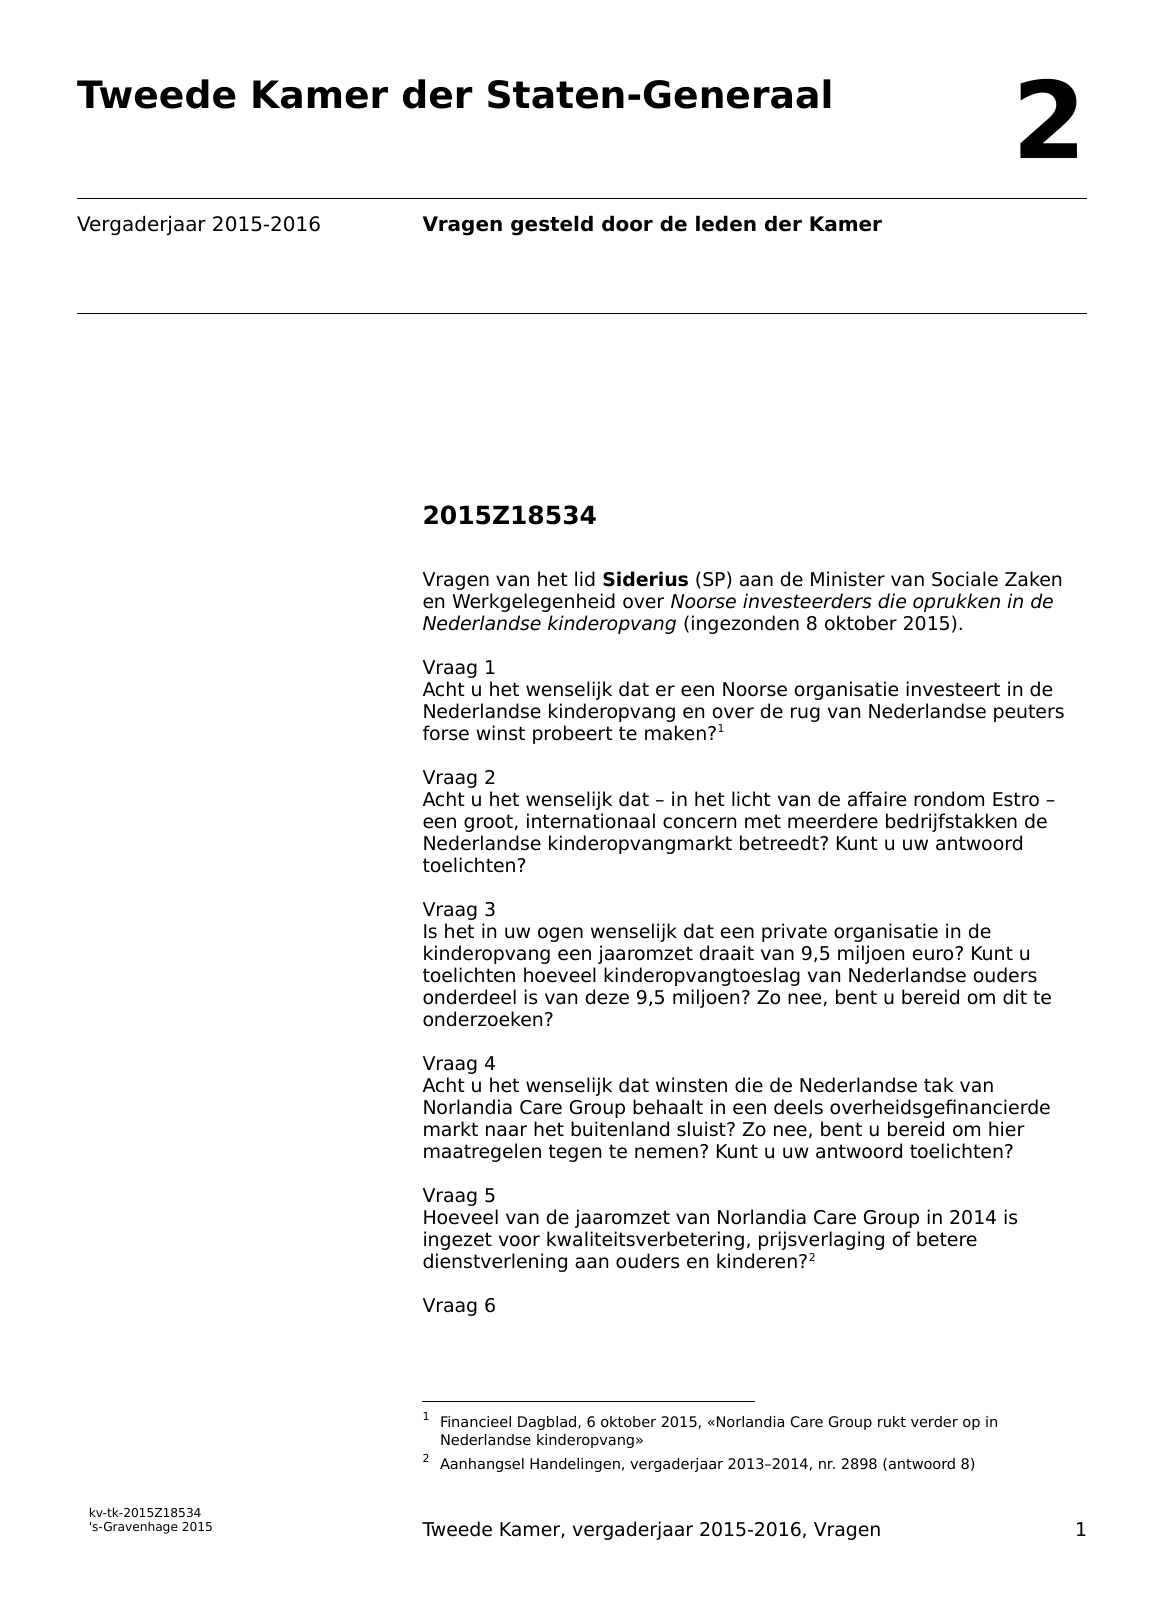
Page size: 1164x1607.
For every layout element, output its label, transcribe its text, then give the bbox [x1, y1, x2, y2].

table_header 2 [886, 59, 1087, 198]
text Vraag 5 [422, 1185, 1087, 1207]
text Acht u het wenselijk dat – in het licht van de affaire rondom Estro – een groot, internationaal concern met meerdere bedrijfstakken de Nederlandse kinderopvangmarkt betreedt? Kunt u uw antwoord toelichten? [422, 789, 1087, 877]
text Acht u het wenselijk dat er een Noorse organisatie investeert in de Nederlandse kinderopvang en over de rug van Nederlandse peuters forse winst probeert te maken? [422, 679, 1087, 745]
text Is het in uw ogen wenselijk dat een private organisatie in de kinderopvang een jaaromzet draait van 9,5 miljoen euro? Kunt u toelichten hoeveel kinderopvangtoeslag van Nederlandse ouders onderdeel is van deze 9,5 miljoen? Zo nee, bent u bereid om dit te onderzoeken? [422, 921, 1087, 1031]
text Acht u het wenselijk dat winsten die de Nederlandse tak van Norlandia Care Group behaalt in een deels overheidsgefinancierde markt naar het buitenland sluist? Zo nee, bent u bereid om hier maatregelen tegen te nemen? Kunt u uw antwoord toelichten? [422, 1075, 1087, 1163]
text 2015Z18534 [422, 501, 1087, 531]
text Aanhangsel Handelingen, vergaderjaar 2013–2014, nr. 2898 (antwoord 8) [422, 1452, 1087, 1474]
text Vraag 3 [422, 899, 1087, 921]
table_cell Vergaderjaar 2015-2016 [77, 199, 422, 313]
text kv-tk-2015Z18534 [88, 1506, 323, 1520]
text Vraag 6 [422, 1295, 1087, 1317]
text 's-Gravenhage 2015 [88, 1520, 323, 1534]
text Vraag 2 [422, 767, 1087, 789]
table_header Tweede Kamer der Staten-Generaal [77, 59, 886, 198]
text Vragen van het lid Siderius (SP) aan de Minister van Sociale Zaken en Werkgelegenheid over Noorse investeerders die oprukken in de Nederlandse kinderopvang (ingezonden 8 oktober 2015). [422, 569, 1087, 635]
table_cell Vragen gesteld door de leden der Kamer [422, 199, 1087, 313]
text Vraag 4 [422, 1053, 1087, 1075]
text Hoeveel van de jaaromzet van Norlandia Care Group in 2014 is ingezet voor kwaliteitsverbetering, prijsverlaging of betere dienstverlening aan ouders en kinderen? [422, 1207, 1087, 1273]
text Vraag 1 [422, 657, 1087, 679]
text Financieel Dagblad, 6 oktober 2015, «Norlandia Care Group rukt verder op in Nederlandse kinderopvang» [422, 1410, 1087, 1449]
